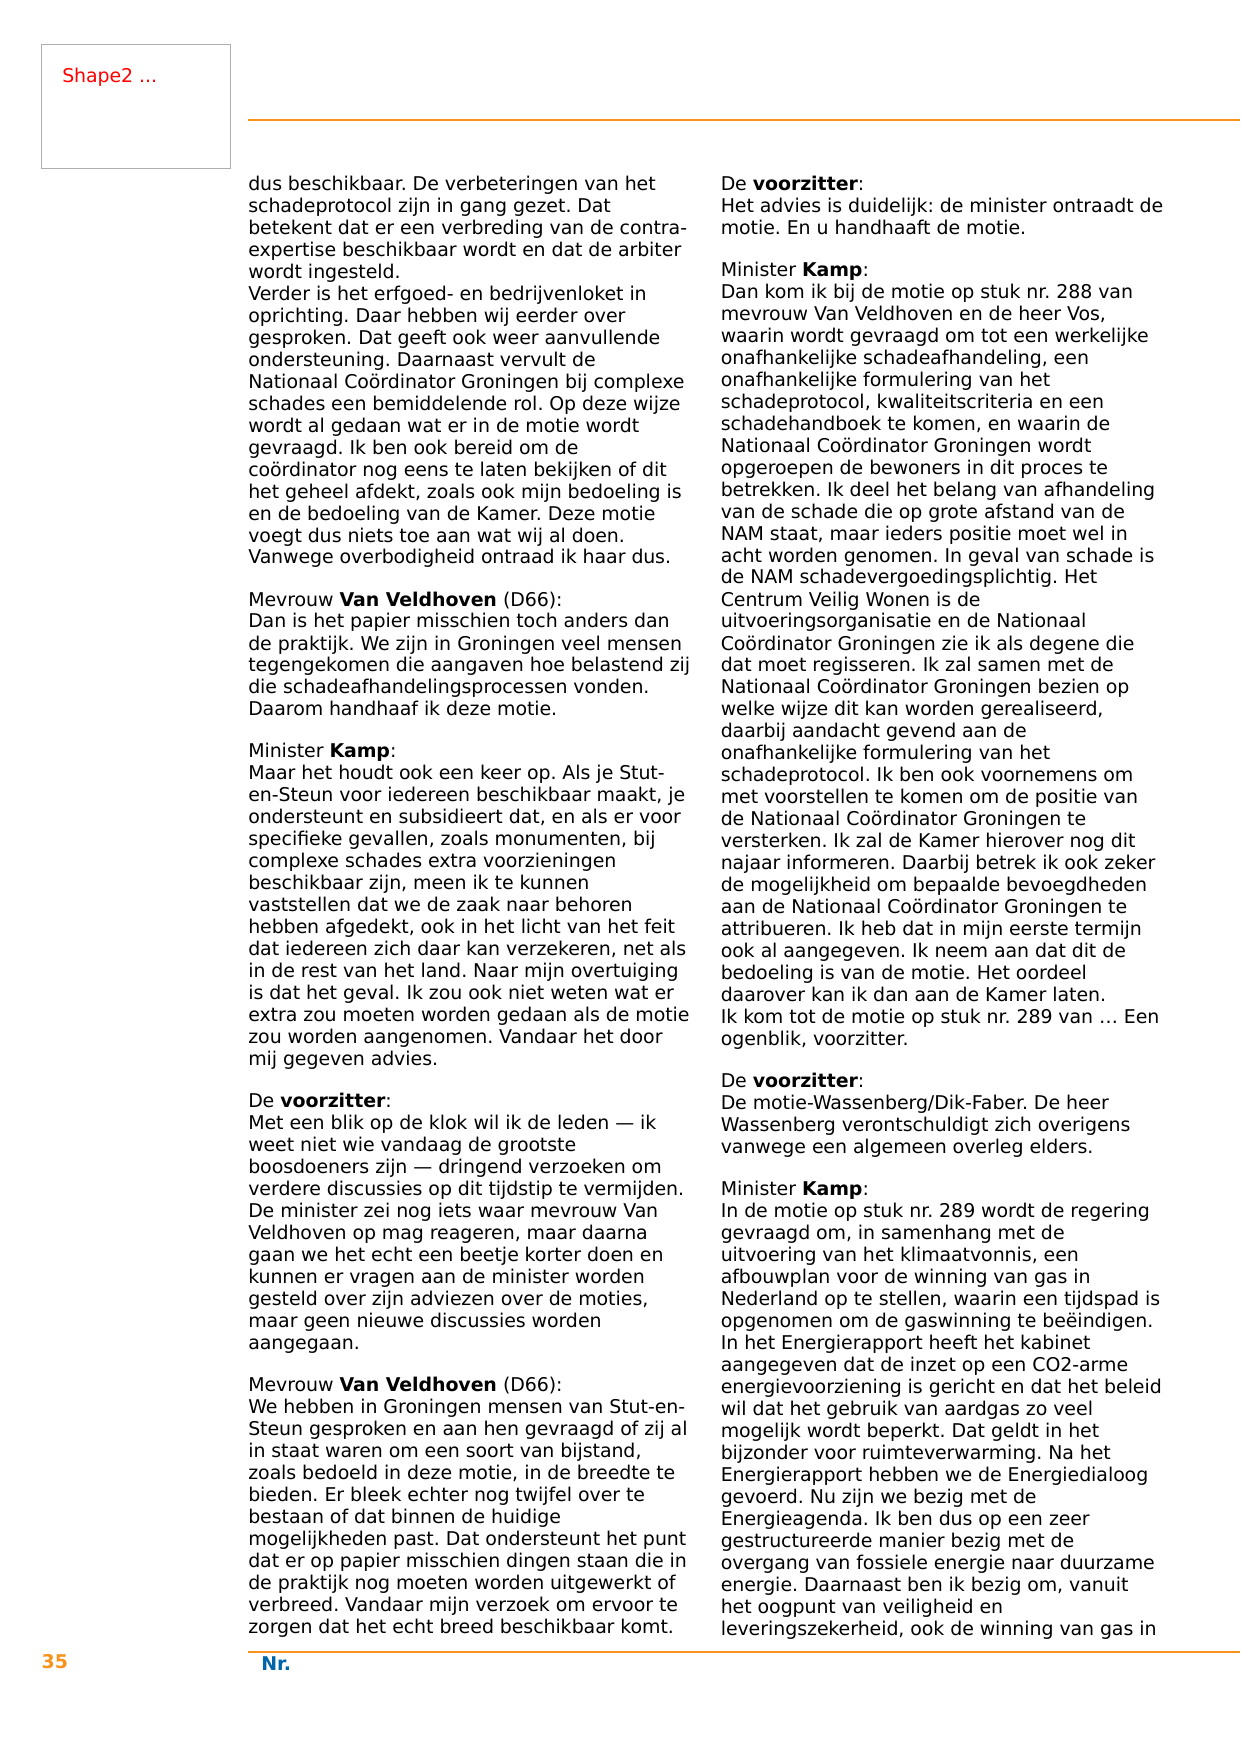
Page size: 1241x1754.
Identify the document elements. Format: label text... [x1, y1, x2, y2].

text Dan is het papier misschien toch anders dan de praktijk. We zijn in Groningen veel mensen tegengekomen die aangaven hoe belastend zij die schadeafhandelingsprocessen vonden. Daarom handhaaf ik deze motie. [248, 610, 691, 720]
text Ik kom tot de motie op stuk nr. 289 van … Een ogenblik, voorzitter. [721, 1006, 1163, 1050]
text Met een blik op de klok wil ik de leden — ik weet niet wie vandaag de grootste boosdoeners zijn — dringend verzoeken om verdere discussies op dit tijdstip te vermijden. De minister zei nog iets waar mevrouw Van Veldhoven op mag reageren, maar daarna gaan we het echt een beetje korter doen en kunnen er vragen aan de minister worden gesteld over zijn adviezen over de moties, maar geen nieuwe discussies worden aangegaan. [248, 1112, 691, 1354]
text De voorzitter: [721, 173, 1163, 195]
text Minister Kamp: [721, 1178, 1163, 1200]
text Minister Kamp: [721, 259, 1163, 281]
text De motie-Wassenberg/Dik-Faber. De heer Wassenberg verontschuldigt zich overigens vanwege een algemeen overleg elders. [721, 1092, 1163, 1158]
text De voorzitter: [721, 1070, 1163, 1092]
text De voorzitter: [248, 1090, 691, 1112]
text Maar het houdt ook een keer op. Als je Stut-en-Steun voor iedereen beschikbaar maakt, je ondersteunt en subsidieert dat, en als er voor specifieke gevallen, zoals monumenten, bij complexe schades extra voorzieningen beschikbaar zijn, meen ik te kunnen vaststellen dat we de zaak naar behoren hebben afgedekt, ook in het licht van het feit dat iedereen zich daar kan verzekeren, net als in de rest van het land. Naar mijn overtuiging is dat het geval. Ik zou ook niet weten wat er extra zou moeten worden gedaan als de motie zou worden aangenomen. Vandaar het door mij gegeven advies. [248, 762, 691, 1070]
text Dan kom ik bij de motie op stuk nr. 288 van mevrouw Van Veldhoven en de heer Vos, waarin wordt gevraagd om tot een werkelijke onafhankelijke schadeafhandeling, een onafhankelijke formulering van het schadeprotocol, kwaliteitscriteria en een schadehandboek te komen, en waarin de Nationaal Coördinator Groningen wordt opgeroepen de bewoners in dit proces te betrekken. Ik deel het belang van afhandeling van de schade die op grote afstand van de NAM staat, maar ieders positie moet wel in acht worden genomen. In geval van schade is de NAM schadevergoedingsplichtig. Het Centrum Veilig Wonen is de uitvoeringsorganisatie en de Nationaal Coördinator Groningen zie ik als degene die dat moet regisseren. Ik zal samen met de Nationaal Coördinator Groningen bezien op welke wijze dit kan worden gerealiseerd, daarbij aandacht gevend aan de onafhankelijke formulering van het schadeprotocol. Ik ben ook voornemens om met voorstellen te komen om de positie van de Nationaal Coördinator Groningen te versterken. Ik zal de Kamer hierover nog dit najaar informeren. Daarbij betrek ik ook zeker de mogelijkheid om bepaalde bevoegdheden aan de Nationaal Coördinator Groningen te attribueren. Ik heb dat in mijn eerste termijn ook al aangegeven. Ik neem aan dat dit de bedoeling is van de motie. Het oordeel daarover kan ik dan aan de Kamer laten. [721, 281, 1163, 1006]
text Mevrouw Van Veldhoven (D66): [248, 1374, 691, 1396]
text Het advies is duidelijk: de minister ontraadt de motie. En u handhaaft de motie. [721, 195, 1163, 239]
text In de motie op stuk nr. 289 wordt de regering gevraagd om, in samenhang met de uitvoering van het klimaatvonnis, een afbouwplan voor de winning van gas in Nederland op te stellen, waarin een tijdspad is opgenomen om de gaswinning te beëindigen. In het Energierapport heeft het kabinet aangegeven dat de inzet op een CO2-arme energievoorziening is gericht en dat het beleid wil dat het gebruik van aardgas zo veel mogelijk wordt beperkt. Dat geldt in het bijzonder voor ruimteverwarming. Na het Energierapport hebben we de Energiedialoog gevoerd. Nu zijn we bezig met de Energieagenda. Ik ben dus op een zeer gestructureerde manier bezig met de overgang van fossiele energie naar duurzame energie. Daarnaast ben ik bezig om, vanuit het oogpunt van veiligheid en leveringszekerheid, ook de winning van gas in [721, 1200, 1163, 1639]
text Verder is het erfgoed- en bedrijvenloket in oprichting. Daar hebben wij eerder over gesproken. Dat geeft ook weer aanvullende ondersteuning. Daarnaast vervult de Nationaal Coördinator Groningen bij complexe schades een bemiddelende rol. Op deze wijze wordt al gedaan wat er in de motie wordt gevraagd. Ik ben ook bereid om de coördinator nog eens te laten bekijken of dit het geheel afdekt, zoals ook mijn bedoeling is en de bedoeling van de Kamer. Deze motie voegt dus niets toe aan wat wij al doen. Vanwege overbodigheid ontraad ik haar dus. [248, 283, 691, 568]
text We hebben in Groningen mensen van Stut-en-Steun gesproken en aan hen gevraagd of zij al in staat waren om een soort van bijstand, zoals bedoeld in deze motie, in de breedte te bieden. Er bleek echter nog twijfel over te bestaan of dat binnen de huidige mogelijkheden past. Dat ondersteunt het punt dat er op papier misschien dingen staan die in de praktijk nog moeten worden uitgewerkt of verbreed. Vandaar mijn verzoek om ervoor te zorgen dat het echt breed beschikbaar komt. [248, 1396, 691, 1637]
text dus beschikbaar. De verbeteringen van het schadeprotocol zijn in gang gezet. Dat betekent dat er een verbreding van de contra-expertise beschikbaar wordt en dat de arbiter wordt ingesteld. [248, 173, 691, 283]
text Mevrouw Van Veldhoven (D66): [248, 588, 691, 610]
text Minister Kamp: [248, 740, 691, 762]
